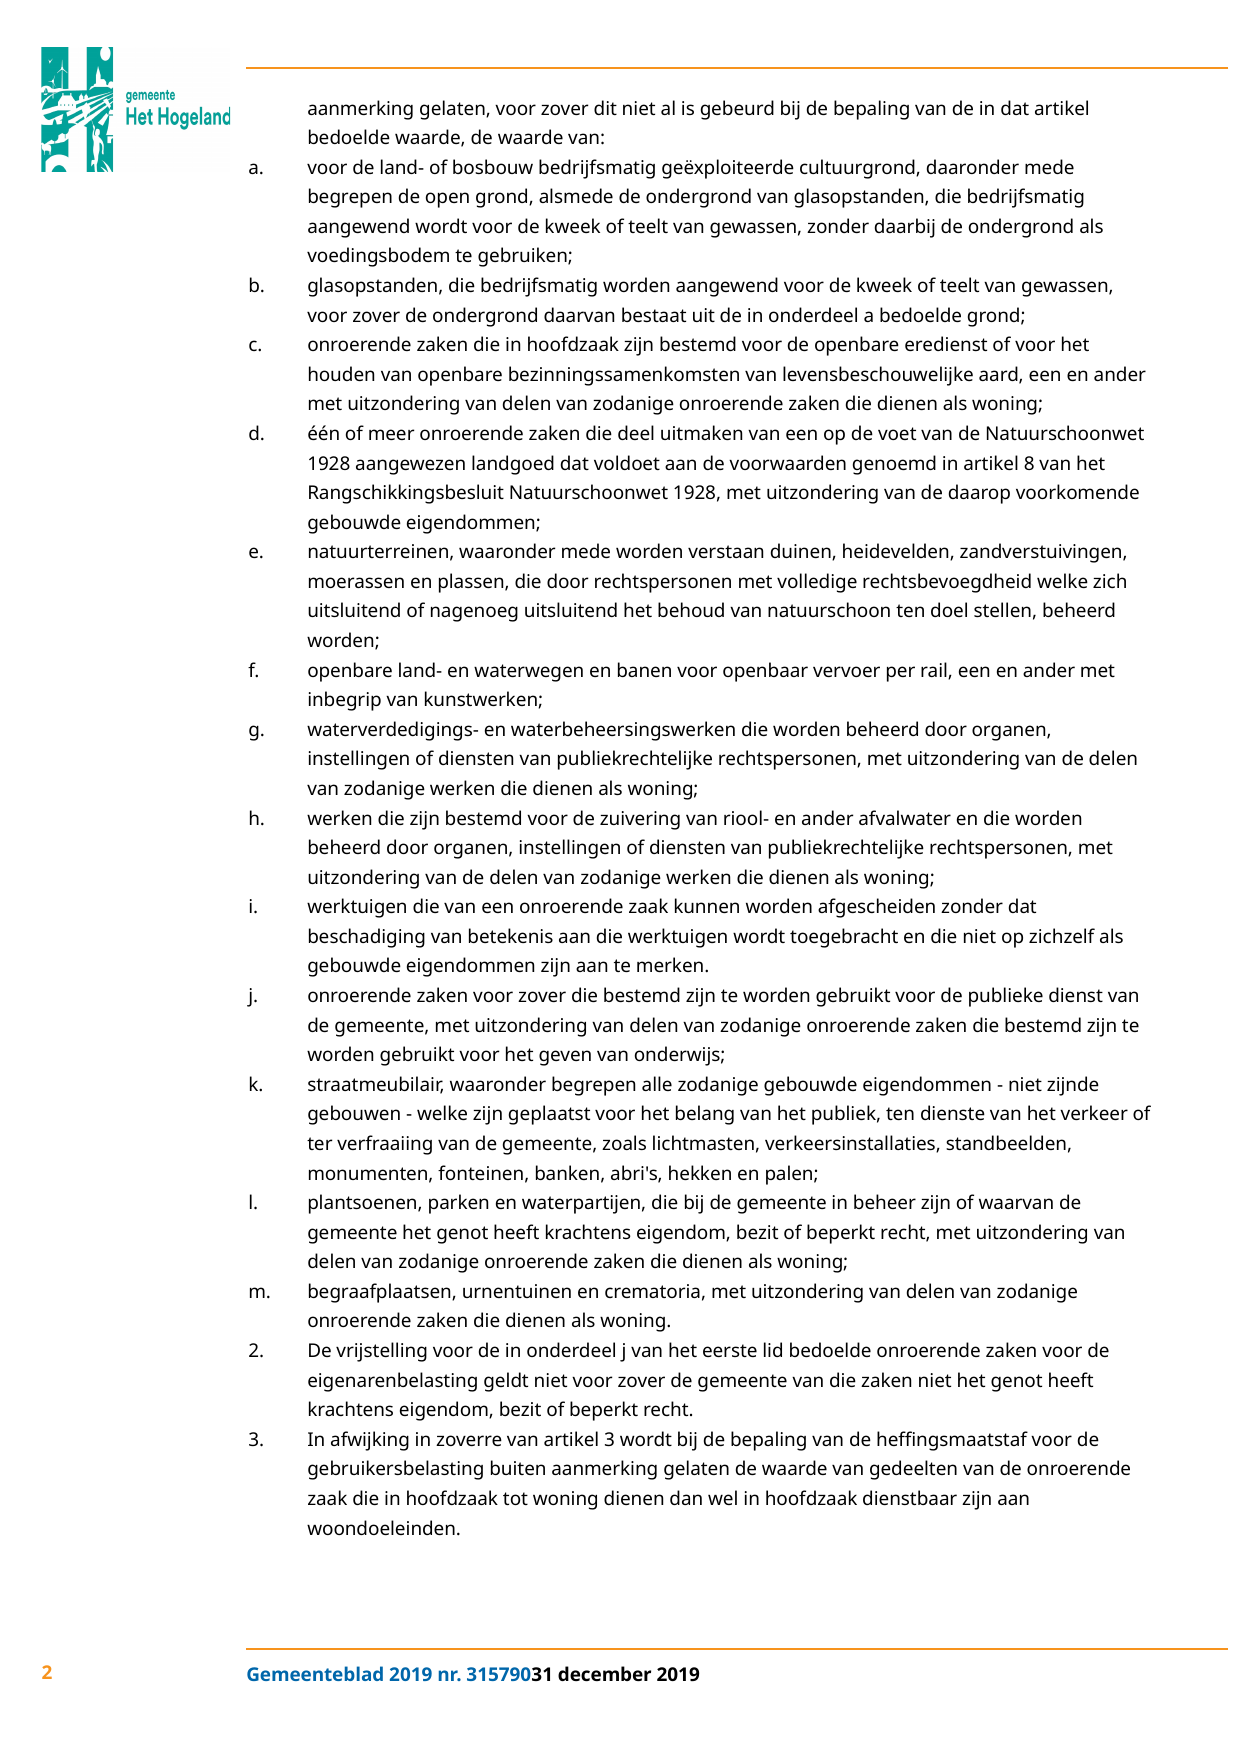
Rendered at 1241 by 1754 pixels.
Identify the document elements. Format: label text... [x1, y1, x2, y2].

list waterverdedigings- en waterbeheersingswerken die worden beheerd door organen, instellingen of diensten van publiekrechtelijke rechtspersonen, met uitzondering van de delen van zodanige werken die dienen als woning; [248, 716, 1152, 801]
list aanmerking gelaten, voor zover dit niet al is gebeurd bij de bepaling van de in dat artikel bedoelde waarde, de waarde van: [248, 95, 1152, 150]
list De vrijstelling voor de in onderdeel j van het eerste lid bedoelde onroerende zaken voor de eigenarenbelasting geldt niet voor zover de gemeente van die zaken niet het genot heeft krachtens eigendom, bezit of beperkt recht. [248, 1337, 1152, 1422]
list onroerende zaken die in hoofdzaak zijn bestemd voor de openbare eredienst of voor het houden van openbare bezinningssamenkomsten van levensbeschouwelijke aard, een en ander met uitzondering van delen van zodanige onroerende zaken die dienen als woning; [248, 331, 1152, 416]
list In afwijking in zoverre van artikel 3 wordt bij de bepaling van de heffingsmaatstaf voor de gebruikersbelasting buiten aanmerking gelaten de waarde van gedeelten van de onroerende zaak die in hoofdzaak tot woning dienen dan wel in hoofdzaak dienstbaar zijn aan woondoeleinden. [248, 1426, 1152, 1541]
list openbare land- en waterwegen en banen voor openbaar vervoer per rail, een en ander met inbegrip van kunstwerken; [248, 657, 1152, 712]
picture [41, 47, 231, 172]
list voor de land- of bosbouw bedrijfsmatig geëxploiteerde cultuurgrond, daaronder mede begrepen de open grond, alsmede de ondergrond van glasopstanden, die bedrijfsmatig aangewend wordt voor de kweek of teelt van gewassen, zonder daarbij de ondergrond als voedingsbodem te gebruiken; [248, 154, 1152, 268]
list werktuigen die van een onroerende zaak kunnen worden afgescheiden zonder dat beschadiging van betekenis aan die werktuigen wordt toegebracht en die niet op zichzelf als gebouwde eigendommen zijn aan te merken. [248, 893, 1152, 978]
list één of meer onroerende zaken die deel uitmaken van een op de voet van de Natuurschoonwet 1928 aangewezen landgoed dat voldoet aan de voorwaarden genoemd in artikel 8 van het Rangschikkingsbesluit Natuurschoonwet 1928, met uitzondering van de daarop voorkomende gebouwde eigendommen; [248, 420, 1152, 535]
list plantsoenen, parken en waterpartijen, die bij de gemeente in beheer zijn of waarvan de gemeente het genot heeft krachtens eigendom, bezit of beperkt recht, met uitzondering van delen van zodanige onroerende zaken die dienen als woning; [248, 1189, 1152, 1274]
list onroerende zaken voor zover die bestemd zijn te worden gebruikt voor de publieke dienst van de gemeente, met uitzondering van delen van zodanige onroerende zaken die bestemd zijn te worden gebruikt voor het geven van onderwijs; [248, 982, 1152, 1067]
list glasopstanden, die bedrijfsmatig worden aangewend voor de kweek of teelt van gewassen, voor zover de ondergrond daarvan bestaat uit de in onderdeel a bedoelde grond; [248, 272, 1152, 328]
list werken die zijn bestemd voor de zuivering van riool- en ander afvalwater en die worden beheerd door organen, instellingen of diensten van publiekrechtelijke rechtspersonen, met uitzondering van de delen van zodanige werken die dienen als woning; [248, 805, 1152, 890]
list begraafplaatsen, urnentuinen en crematoria, met uitzondering van delen van zodanige onroerende zaken die dienen als woning. [248, 1278, 1152, 1333]
list natuurterreinen, waaronder mede worden verstaan duinen, heidevelden, zandverstuivingen, moerassen en plassen, die door rechtspersonen met volledige rechtsbevoegdheid welke zich uitsluitend of nagenoeg uitsluitend het behoud van natuurschoon ten doel stellen, beheerd worden; [248, 538, 1152, 653]
list straatmeubilair, waaronder begrepen alle zodanige gebouwde eigendommen - niet zijnde gebouwen - welke zijn geplaatst voor het belang van het publiek, ten dienste van het verkeer of ter verfraaiing van de gemeente, zoals lichtmasten, verkeersinstallaties, standbeelden, monumenten, fonteinen, banken, abri's, hekken en palen; [248, 1071, 1152, 1186]
